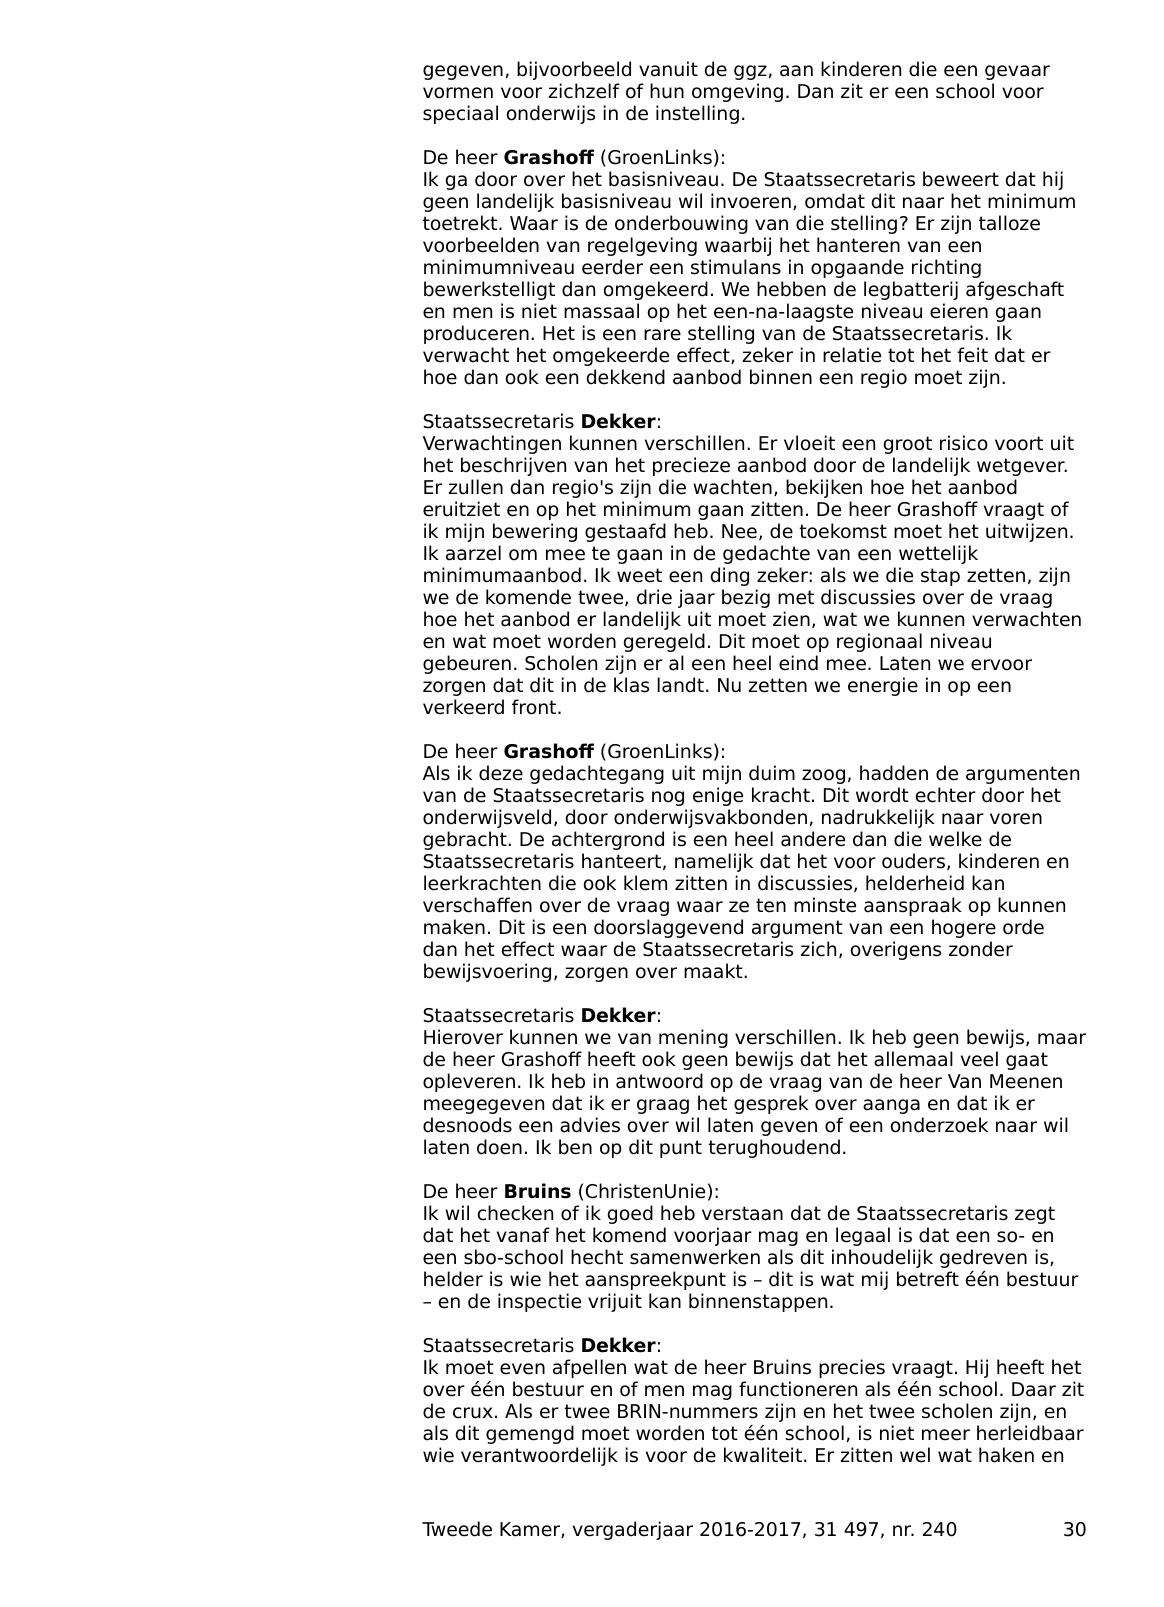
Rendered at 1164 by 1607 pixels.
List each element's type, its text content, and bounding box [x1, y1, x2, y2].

text Staatssecretaris Dekker: [422, 411, 1087, 433]
text Ik ga door over het basisniveau. De Staatssecretaris beweert dat hij geen landelijk basisniveau wil invoeren, omdat dit naar het minimum toetrekt. Waar is de onderbouwing van die stelling? Er zijn talloze voorbeelden van regelgeving waarbij het hanteren van een minimumniveau eerder een stimulans in opgaande richting bewerkstelligt dan omgekeerd. We hebben de legbatterij afgeschaft en men is niet massaal op het een-na-laagste niveau eieren gaan produceren. Het is een rare stelling van de Staatssecretaris. Ik verwacht het omgekeerde effect, zeker in relatie tot het feit dat er hoe dan ook een dekkend aanbod binnen een regio moet zijn. [422, 169, 1087, 389]
text Ik moet even afpellen wat de heer Bruins precies vraagt. Hij heeft het over één bestuur en of men mag functioneren als één school. Daar zit de crux. Als er twee BRIN-nummers zijn en het twee scholen zijn, en als dit gemengd moet worden tot één school, is niet meer herleidbaar wie verantwoordelijk is voor de kwaliteit. Er zitten wel wat haken en [422, 1357, 1087, 1467]
text De heer Grashoff (GroenLinks): [422, 741, 1087, 763]
text Staatssecretaris Dekker: [422, 1005, 1087, 1027]
text De heer Bruins (ChristenUnie): [422, 1181, 1087, 1203]
text Verwachtingen kunnen verschillen. Er vloeit een groot risico voort uit het beschrijven van het precieze aanbod door de landelijk wetgever. Er zullen dan regio's zijn die wachten, bekijken hoe het aanbod eruitziet en op het minimum gaan zitten. De heer Grashoff vraagt of ik mijn bewering gestaafd heb. Nee, de toekomst moet het uitwijzen. Ik aarzel om mee te gaan in de gedachte van een wettelijk minimumaanbod. Ik weet een ding zeker: als we die stap zetten, zijn we de komende twee, drie jaar bezig met discussies over de vraag hoe het aanbod er landelijk uit moet zien, wat we kunnen verwachten en wat moet worden geregeld. Dit moet op regionaal niveau gebeuren. Scholen zijn er al een heel eind mee. Laten we ervoor zorgen dat dit in de klas landt. Nu zetten we energie in op een verkeerd front. [422, 433, 1087, 719]
text Als ik deze gedachtegang uit mijn duim zoog, hadden de argumenten van de Staatssecretaris nog enige kracht. Dit wordt echter door het onderwijsveld, door onderwijsvakbonden, nadrukkelijk naar voren gebracht. De achtergrond is een heel andere dan die welke de Staatssecretaris hanteert, namelijk dat het voor ouders, kinderen en leerkrachten die ook klem zitten in discussies, helderheid kan verschaffen over de vraag waar ze ten minste aanspraak op kunnen maken. Dit is een doorslaggevend argument van een hogere orde dan het effect waar de Staatssecretaris zich, overigens zonder bewijsvoering, zorgen over maakt. [422, 763, 1087, 983]
text gegeven, bijvoorbeeld vanuit de ggz, aan kinderen die een gevaar vormen voor zichzelf of hun omgeving. Dan zit er een school voor speciaal onderwijs in de instelling. [422, 59, 1087, 125]
text Staatssecretaris Dekker: [422, 1335, 1087, 1357]
text Ik wil checken of ik goed heb verstaan dat de Staatssecretaris zegt dat het vanaf het komend voorjaar mag en legaal is dat een so- en een sbo-school hecht samenwerken als dit inhoudelijk gedreven is, helder is wie het aanspreekpunt is – dit is wat mij betreft één bestuur – en de inspectie vrijuit kan binnenstappen. [422, 1203, 1087, 1313]
text Hierover kunnen we van mening verschillen. Ik heb geen bewijs, maar de heer Grashoff heeft ook geen bewijs dat het allemaal veel gaat opleveren. Ik heb in antwoord op de vraag van de heer Van Meenen meegegeven dat ik er graag het gesprek over aanga en dat ik er desnoods een advies over wil laten geven of een onderzoek naar wil laten doen. Ik ben op dit punt terughoudend. [422, 1027, 1087, 1159]
text De heer Grashoff (GroenLinks): [422, 147, 1087, 169]
